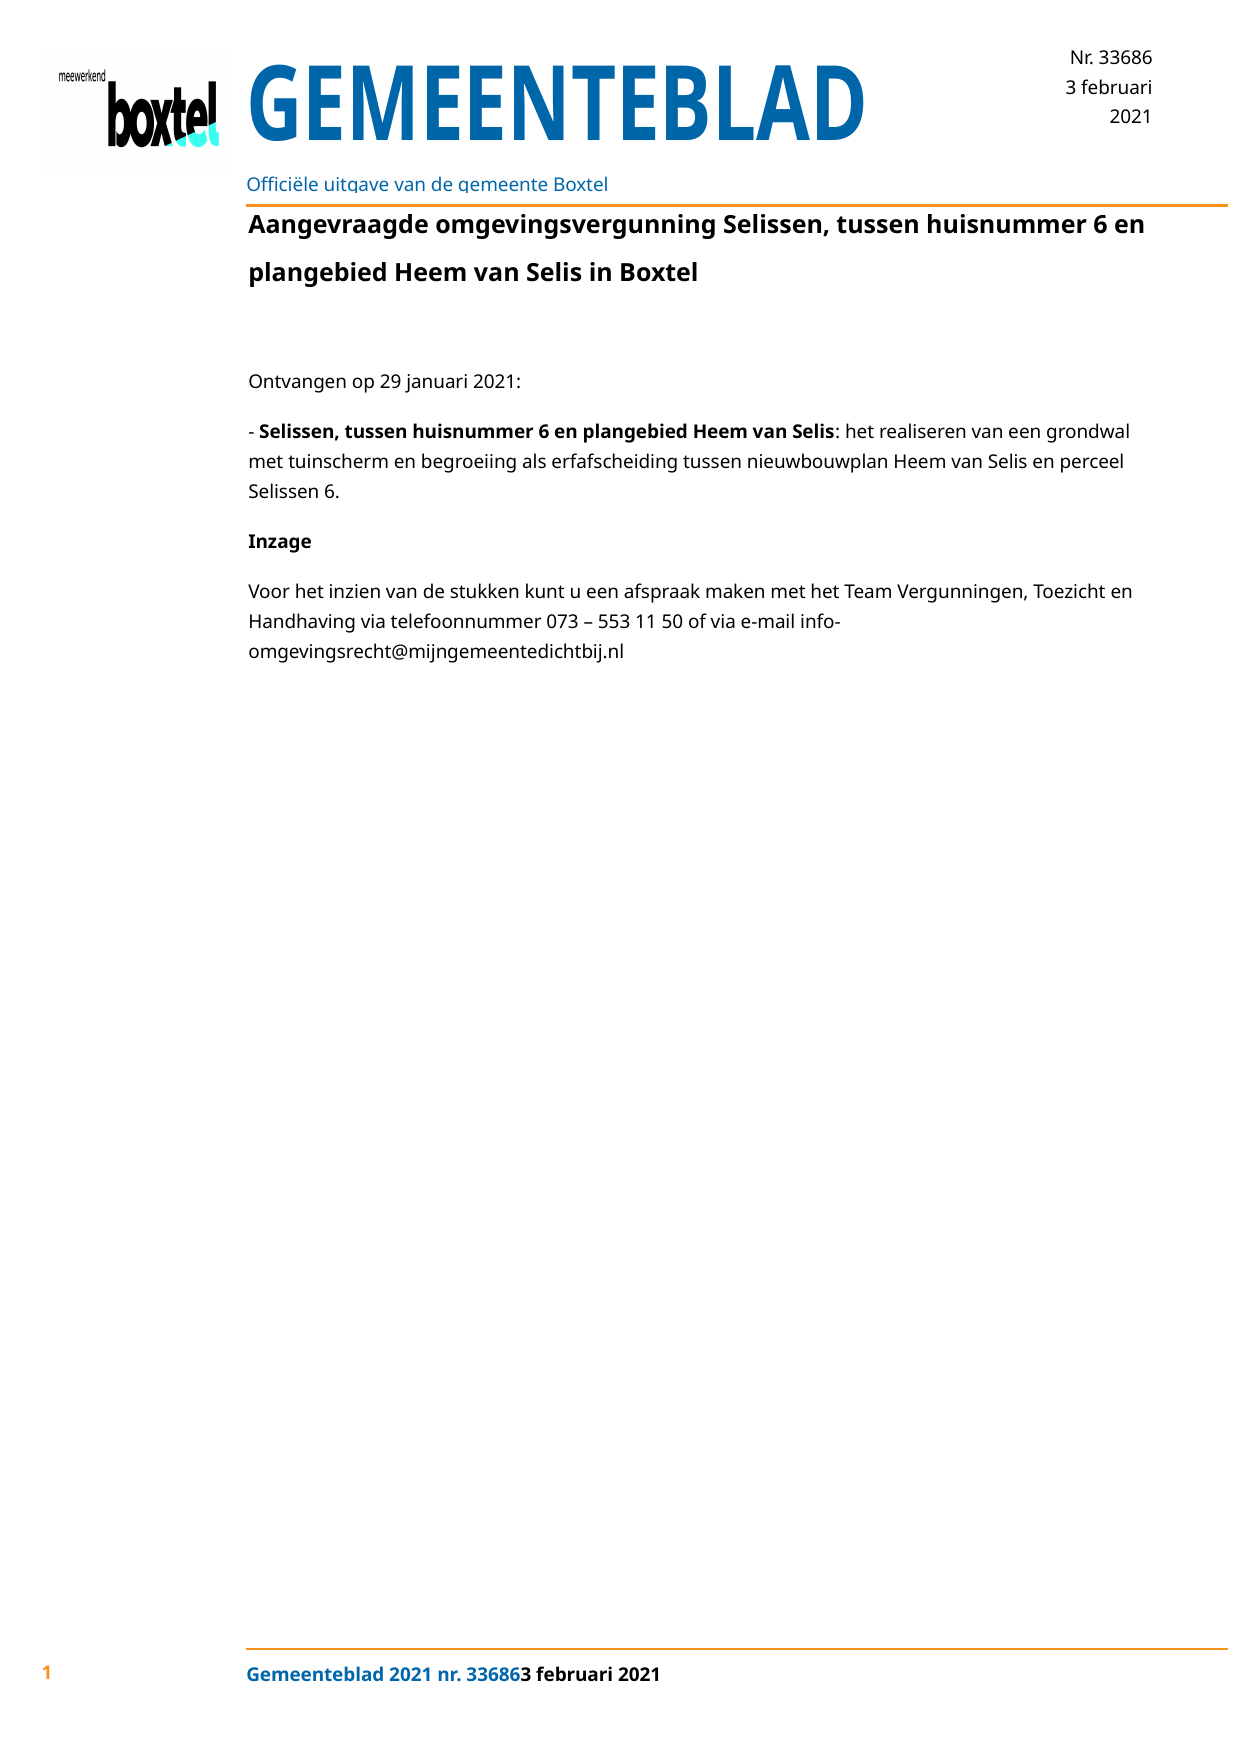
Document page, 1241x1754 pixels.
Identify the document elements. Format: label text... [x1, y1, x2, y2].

picture [41, 47, 231, 172]
text Voor het inzien van de stukken kunt u een afspraak maken met het Team Vergunningen, Toezicht en Handhaving via telefoonnummer 073 – 553 11 50 of via e-mail info-omgevingsrecht@mijngemeentedichtbij.nl [248, 579, 1152, 664]
text Inzage [248, 528, 1152, 554]
text - Selissen, tussen huisnummer 6 en plangebied Heem van Selis: het realiseren van een grondwal met tuinscherm en begroeiing als erfafscheiding tussen nieuwbouwplan Heem van Selis en perceel Selissen 6. [248, 419, 1152, 504]
text Aangevraagde omgevingsvergunning Selissen, tussen huisnummer 6 en plangebied Heem van Selis in Boxtel [248, 207, 1152, 288]
text Ontvangen op 29 januari 2021: [248, 368, 1152, 394]
